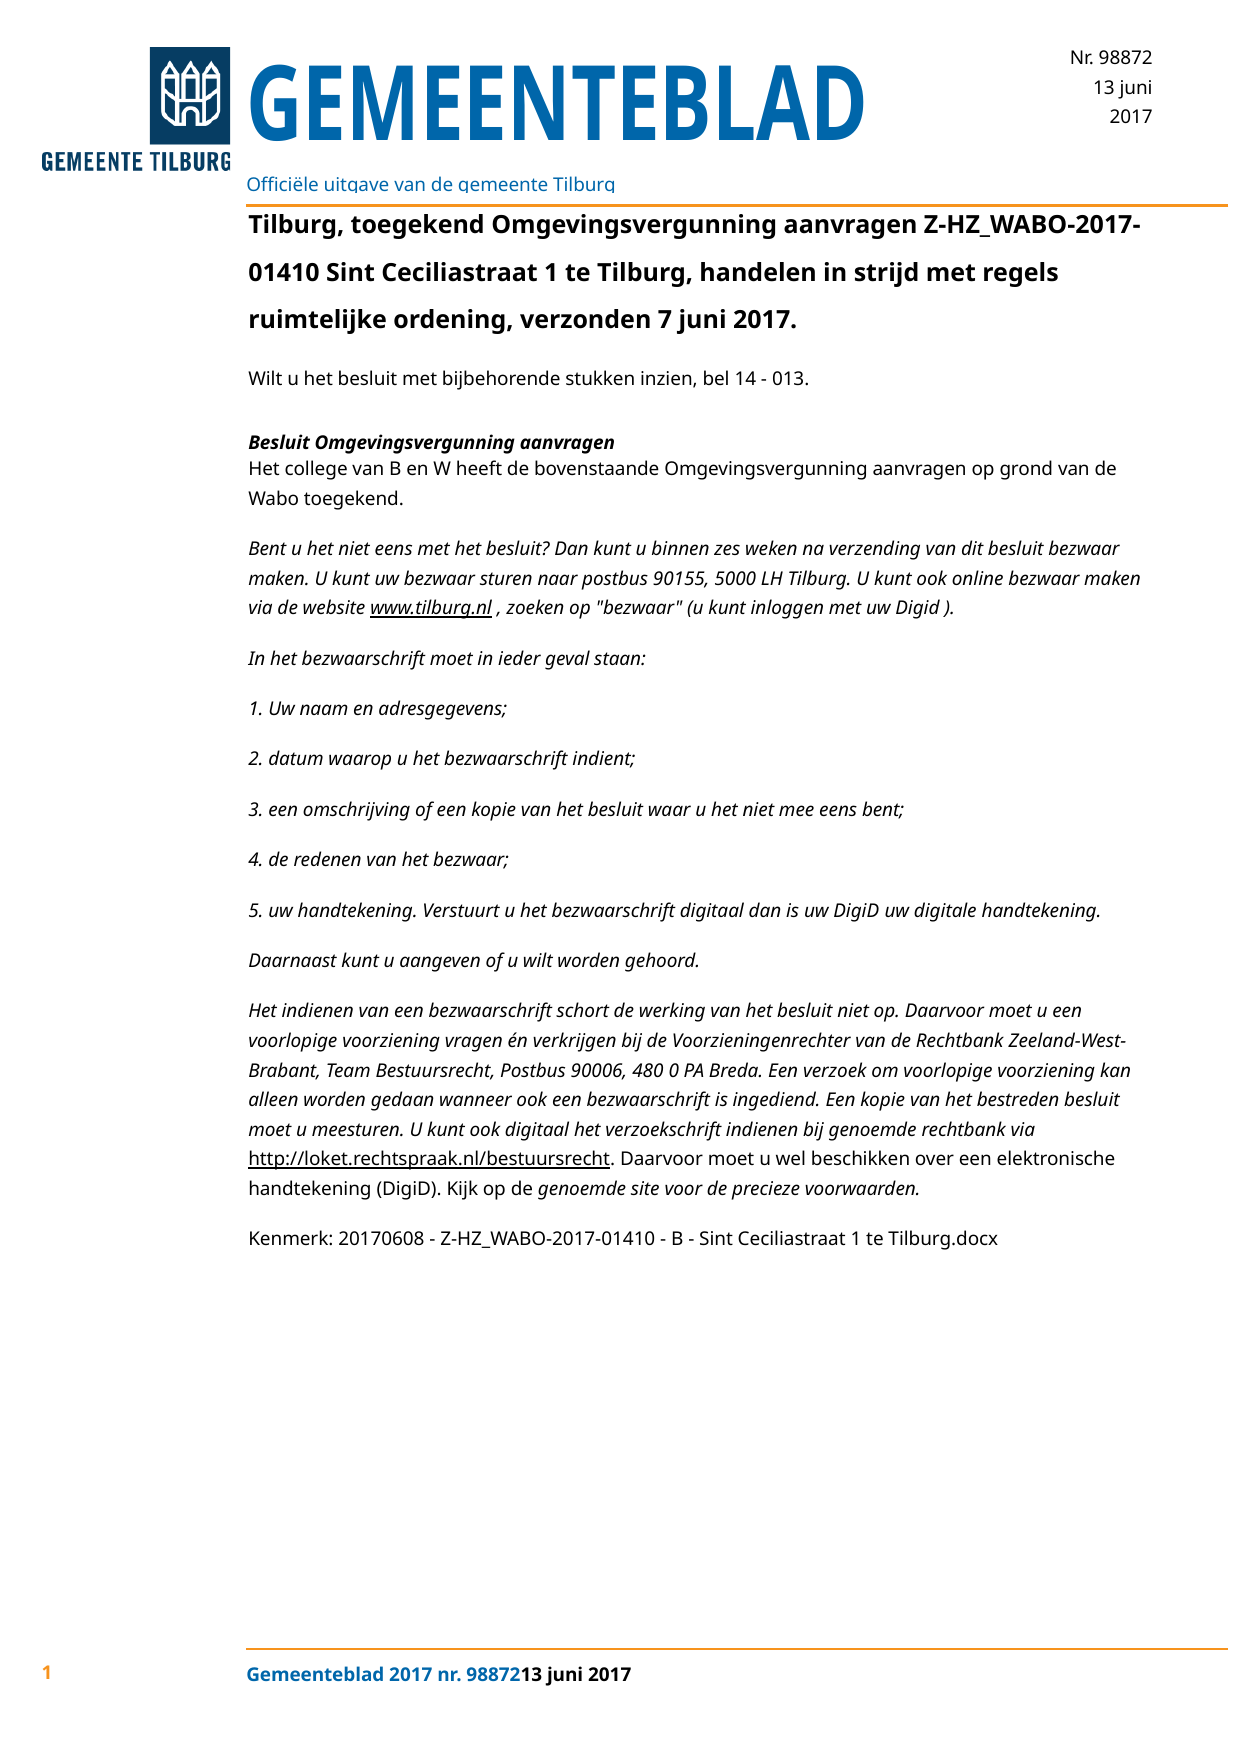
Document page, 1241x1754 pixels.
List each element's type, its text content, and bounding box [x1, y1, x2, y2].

text Het college van B en W heeft de bovenstaande Omgevingsvergunning aanvragen op grond van de Wabo toegekend. [248, 455, 1152, 511]
text 3. een omschrijving of een kopie van het besluit waar u het niet mee eens bent; [248, 796, 1152, 822]
text In het bezwaarschrift moet in ieder geval staan: [248, 645, 1152, 671]
text Daarnaast kunt u aangeven of u wilt worden gehoord. [248, 947, 1152, 973]
text Kenmerk: 20170608 - Z-HZ_WABO-2017-01410 - B - Sint Ceciliastraat 1 te Tilburg.docx [248, 1226, 1152, 1251]
text Het indienen van een bezwaarschrift schort de werking van het besluit niet op. Daarvoor moet u een voorlopige voorziening vragen én verkrijgen bij de Voorzieningenrechter van de Rechtbank Zeeland-West-Brabant, Team Bestuursrecht, Postbus 90006, 480 0 PA Breda. Een verzoek om voorlopige voorziening kan alleen worden gedaan wanneer ook een bezwaarschrift is ingediend. Een kopie van het bestreden besluit moet u meesturen. U kunt ook digitaal het verzoekschrift indienen bij genoemde rechtbank via http://loket.rechtspraak.nl/bestuursrecht. Daarvoor moet u wel beschikken over een elektronische handtekening (DigiD). Kijk op de genoemde site voor de precieze voorwaarden. [248, 998, 1152, 1201]
text 1. Uw naam en adresgegevens; [248, 695, 1152, 721]
text Bent u het niet eens met het besluit? Dan kunt u binnen zes weken na verzending van dit besluit bezwaar maken. U kunt uw bezwaar sturen naar postbus 90155, 5000 LH Tilburg. U kunt ook online bezwaar maken via de website www.tilburg.nl , zoeken op "bezwaar" (u kunt inloggen met uw Digid ). [248, 535, 1152, 620]
text Besluit Omgevingsvergunning aanvragen [248, 429, 1152, 455]
text Wilt u het besluit met bijbehorende stukken inzien, bel 14 - 013. [248, 366, 1152, 391]
text 2. datum waarop u het bezwaarschrift indient; [248, 746, 1152, 771]
text 4. de redenen van het bezwaar; [248, 846, 1152, 872]
text Tilburg, toegekend Omgevingsvergunning aanvragen Z-HZ_WABO-2017-01410 Sint Ceciliastraat 1 te Tilburg, handelen in strijd met regels ruimtelijke ordening, verzonden 7 juni 2017. [248, 207, 1152, 336]
picture [41, 47, 231, 172]
text 5. uw handtekening. Verstuurt u het bezwaarschrift digitaal dan is uw DigiD uw digitale handtekening. [248, 897, 1152, 923]
